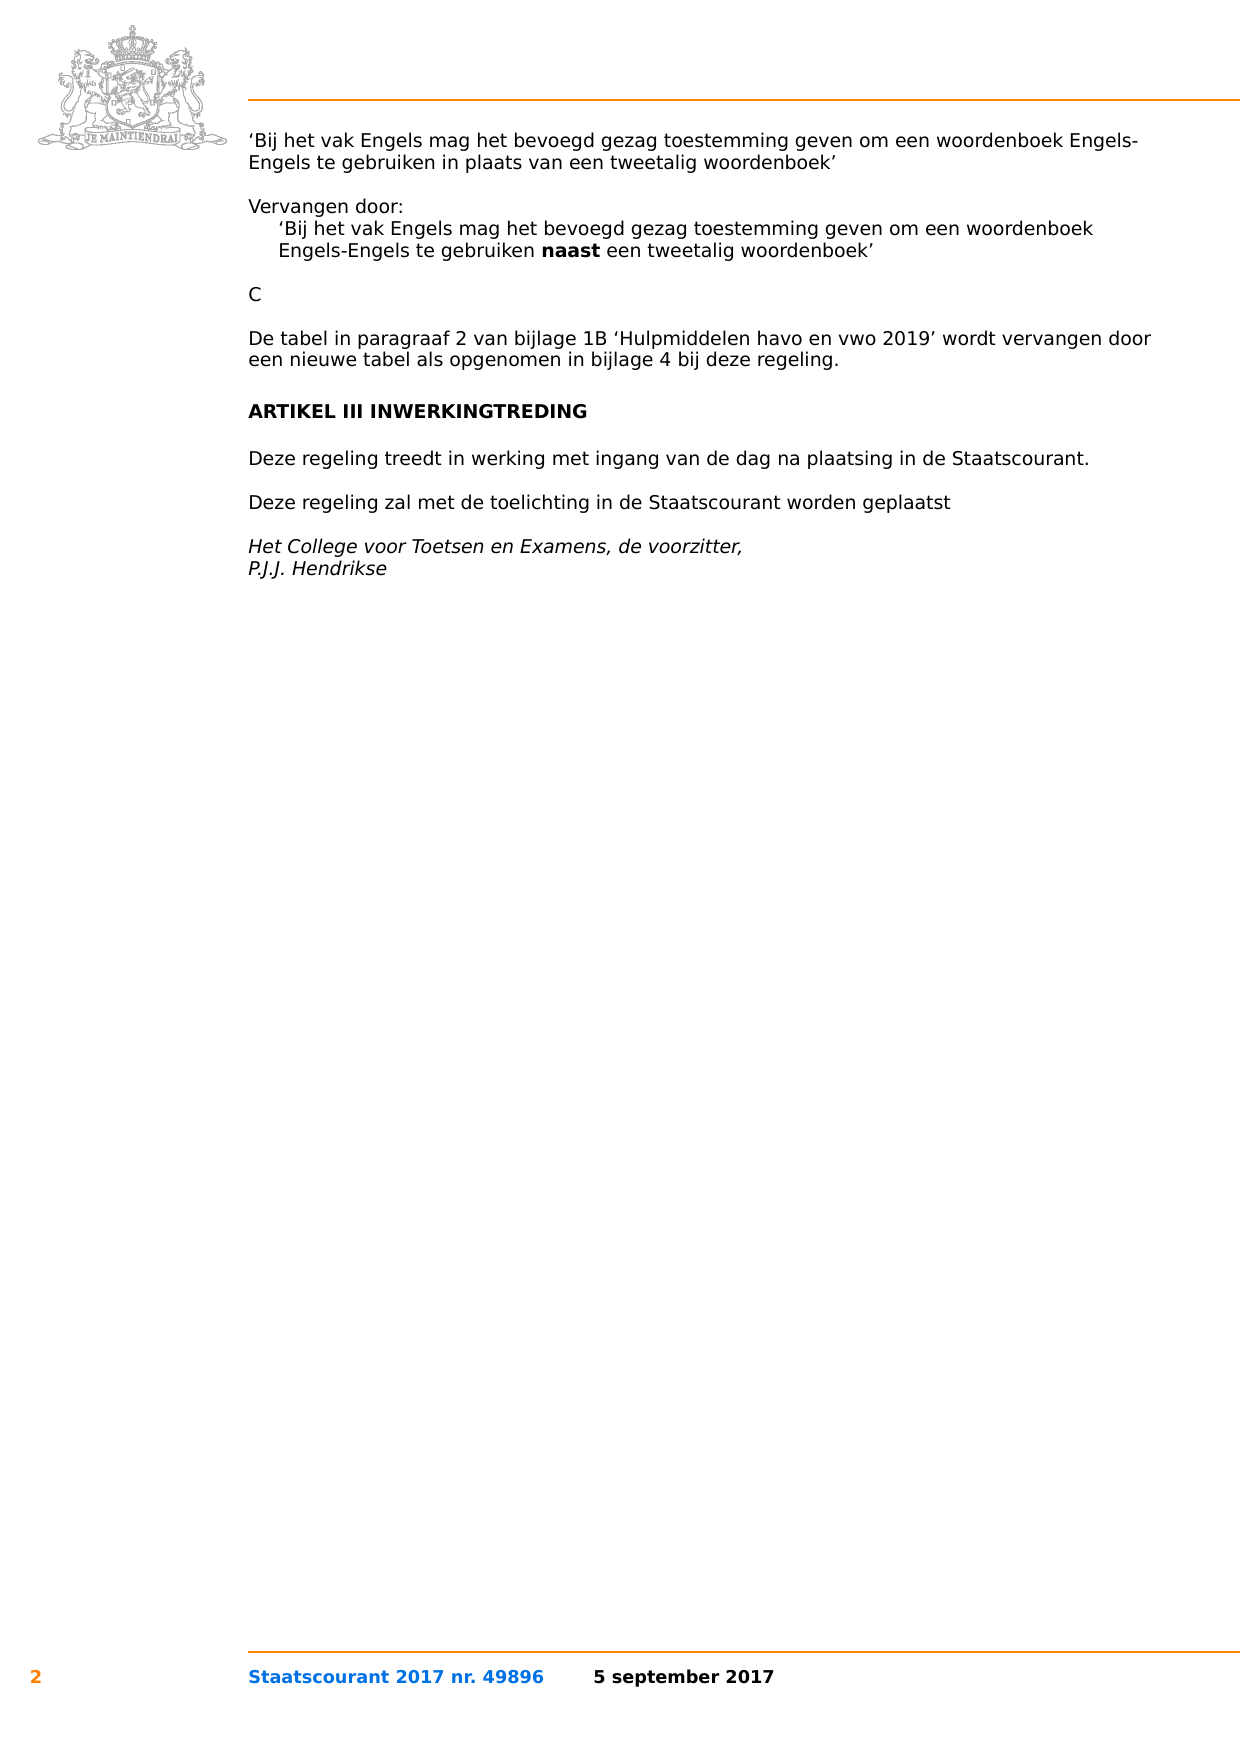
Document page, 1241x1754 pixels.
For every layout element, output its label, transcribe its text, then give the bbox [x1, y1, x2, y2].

text Deze regeling zal met de toelichting in de Staatscourant worden geplaatst [248, 492, 1163, 514]
text ‘Bij het vak Engels mag het bevoegd gezag toestemming geven om een woordenboek Engels-Engels te gebruiken in plaats van een tweetalig woordenboek’ [248, 130, 1163, 174]
subtitle ARTIKEL III INWERKINGTREDING [248, 401, 1163, 423]
text C [248, 283, 1163, 306]
text Het College voor Toetsen en Examens, de voorzitter, P.J.J. Hendrikse [248, 536, 1163, 580]
text De tabel in paragraaf 2 van bijlage 1B ‘Hulpmiddelen havo en vwo 2019’ wordt vervangen door een nieuwe tabel als opgenomen in bijlage 4 bij deze regeling. [248, 327, 1163, 371]
picture [38, 25, 227, 150]
text Vervangen door: [248, 196, 1163, 218]
text Deze regeling treedt in werking met ingang van de dag na plaatsing in de Staatscourant. [248, 448, 1163, 470]
text ‘Bij het vak Engels mag het bevoegd gezag toestemming geven om een woordenboek Engels-Engels te gebruiken naast een tweetalig woordenboek’ [278, 218, 1163, 262]
